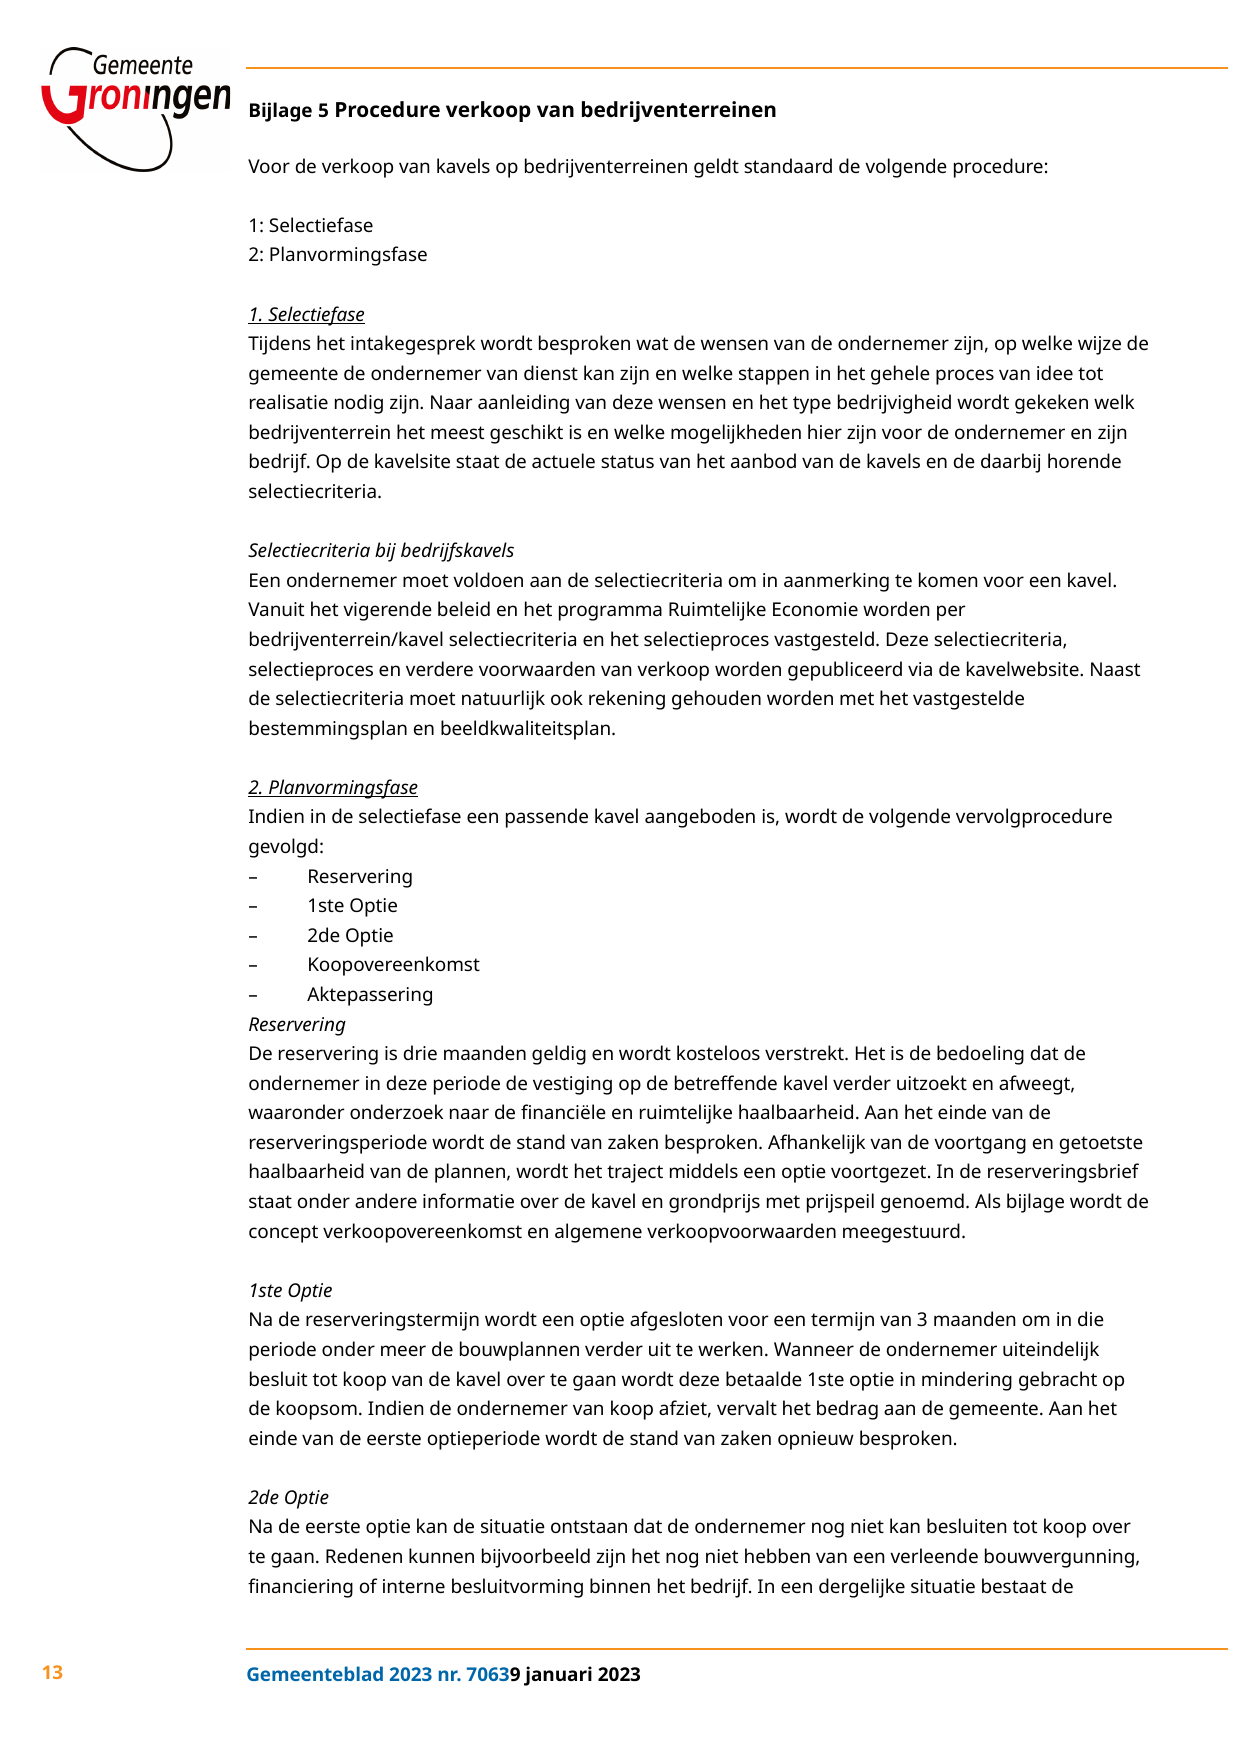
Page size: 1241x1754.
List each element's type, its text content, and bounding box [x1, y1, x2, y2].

text Reservering [248, 1011, 1152, 1037]
text Bijlage 5 Procedure verkoop van bedrijventerreinen [248, 95, 1152, 123]
text Tijdens het intakegesprek wordt besproken wat de wensen van de ondernemer zijn, op welke wijze de gemeente de ondernemer van dienst kan zijn en welke stappen in het gehele proces van idee tot realisatie nodig zijn. Naar aanleiding van deze wensen en het type bedrijvigheid wordt gekeken welk bedrijventerrein het meest geschikt is en welke mogelijkheden hier zijn voor de ondernemer en zijn bedrijf. Op de kavelsite staat de actuele status van het aanbod van de kavels en de daarbij horende selectiecriteria. [248, 330, 1152, 504]
text 1ste Optie [248, 1277, 1152, 1303]
text Selectiecriteria bij bedrijfskavels [248, 537, 1152, 563]
text Indien in de selectiefase een passende kavel aangeboden is, wordt de volgende vervolgprocedure gevolgd: [248, 804, 1152, 859]
list 1ste Optie [248, 892, 1152, 918]
text Na de reserveringstermijn wordt een optie afgesloten voor een termijn van 3 maanden om in die periode onder meer de bouwplannen verder uit te werken. Wanneer de ondernemer uiteindelijk besluit tot koop van de kavel over te gaan wordt deze betaalde 1ste optie in mindering gebracht op de koopsom. Indien de ondernemer van koop afziet, vervalt het bedrag aan de gemeente. Aan het einde van de eerste optieperiode wordt de stand van zaken opnieuw besproken. [248, 1307, 1152, 1451]
list 2de Optie [248, 922, 1152, 948]
text Een ondernemer moet voldoen aan de selectiecriteria om in aanmerking te komen voor een kavel. Vanuit het vigerende beleid en het programma Ruimtelijke Economie worden per bedrijventerrein/kavel selectiecriteria en het selectieproces vastgesteld. Deze selectiecriteria, selectieproces en verdere voorwaarden van verkoop worden gepubliceerd via de kavelwebsite. Naast de selectiecriteria moet natuurlijk ook rekening gehouden worden met het vastgestelde bestemmingsplan en beeldkwaliteitsplan. [248, 567, 1152, 741]
text Na de eerste optie kan de situatie ontstaan dat de ondernemer nog niet kan besluiten tot koop over te gaan. Redenen kunnen bijvoorbeeld zijn het nog niet hebben van een verleende bouwvergunning, financiering of interne besluitvorming binnen het bedrijf. In een dergelijke situatie bestaat de [248, 1514, 1152, 1599]
text Voor de verkoop van kavels op bedrijventerreinen geldt standaard de volgende procedure: [248, 153, 1152, 179]
text De reservering is drie maanden geldig en wordt kosteloos verstrekt. Het is de bedoeling dat de ondernemer in deze periode de vestiging op de betreffende kavel verder uitzoekt en afweegt, waaronder onderzoek naar de financiële en ruimtelijke haalbaarheid. Aan het einde van de reserveringsperiode wordt de stand van zaken besproken. Afhankelijk van de voortgang en getoetste haalbaarheid van de plannen, wordt het traject middels een optie voortgezet. In de reserveringsbrief staat onder andere informatie over de kavel en grondprijs met prijspeil genoemd. Als bijlage wordt de concept verkoopovereenkomst en algemene verkoopvoorwaarden meegestuurd. [248, 1040, 1152, 1244]
text 1: Selectiefase [248, 212, 1152, 238]
list Aktepassering [248, 981, 1152, 1007]
text 2. Planvormingsfase [248, 774, 1152, 800]
text 1. Selectiefase [248, 301, 1152, 327]
text 2de Optie [248, 1484, 1152, 1510]
list Reservering [248, 863, 1152, 889]
picture [41, 47, 231, 172]
list Koopovereenkomst [248, 952, 1152, 977]
text 2: Planvormingsfase [248, 242, 1152, 267]
